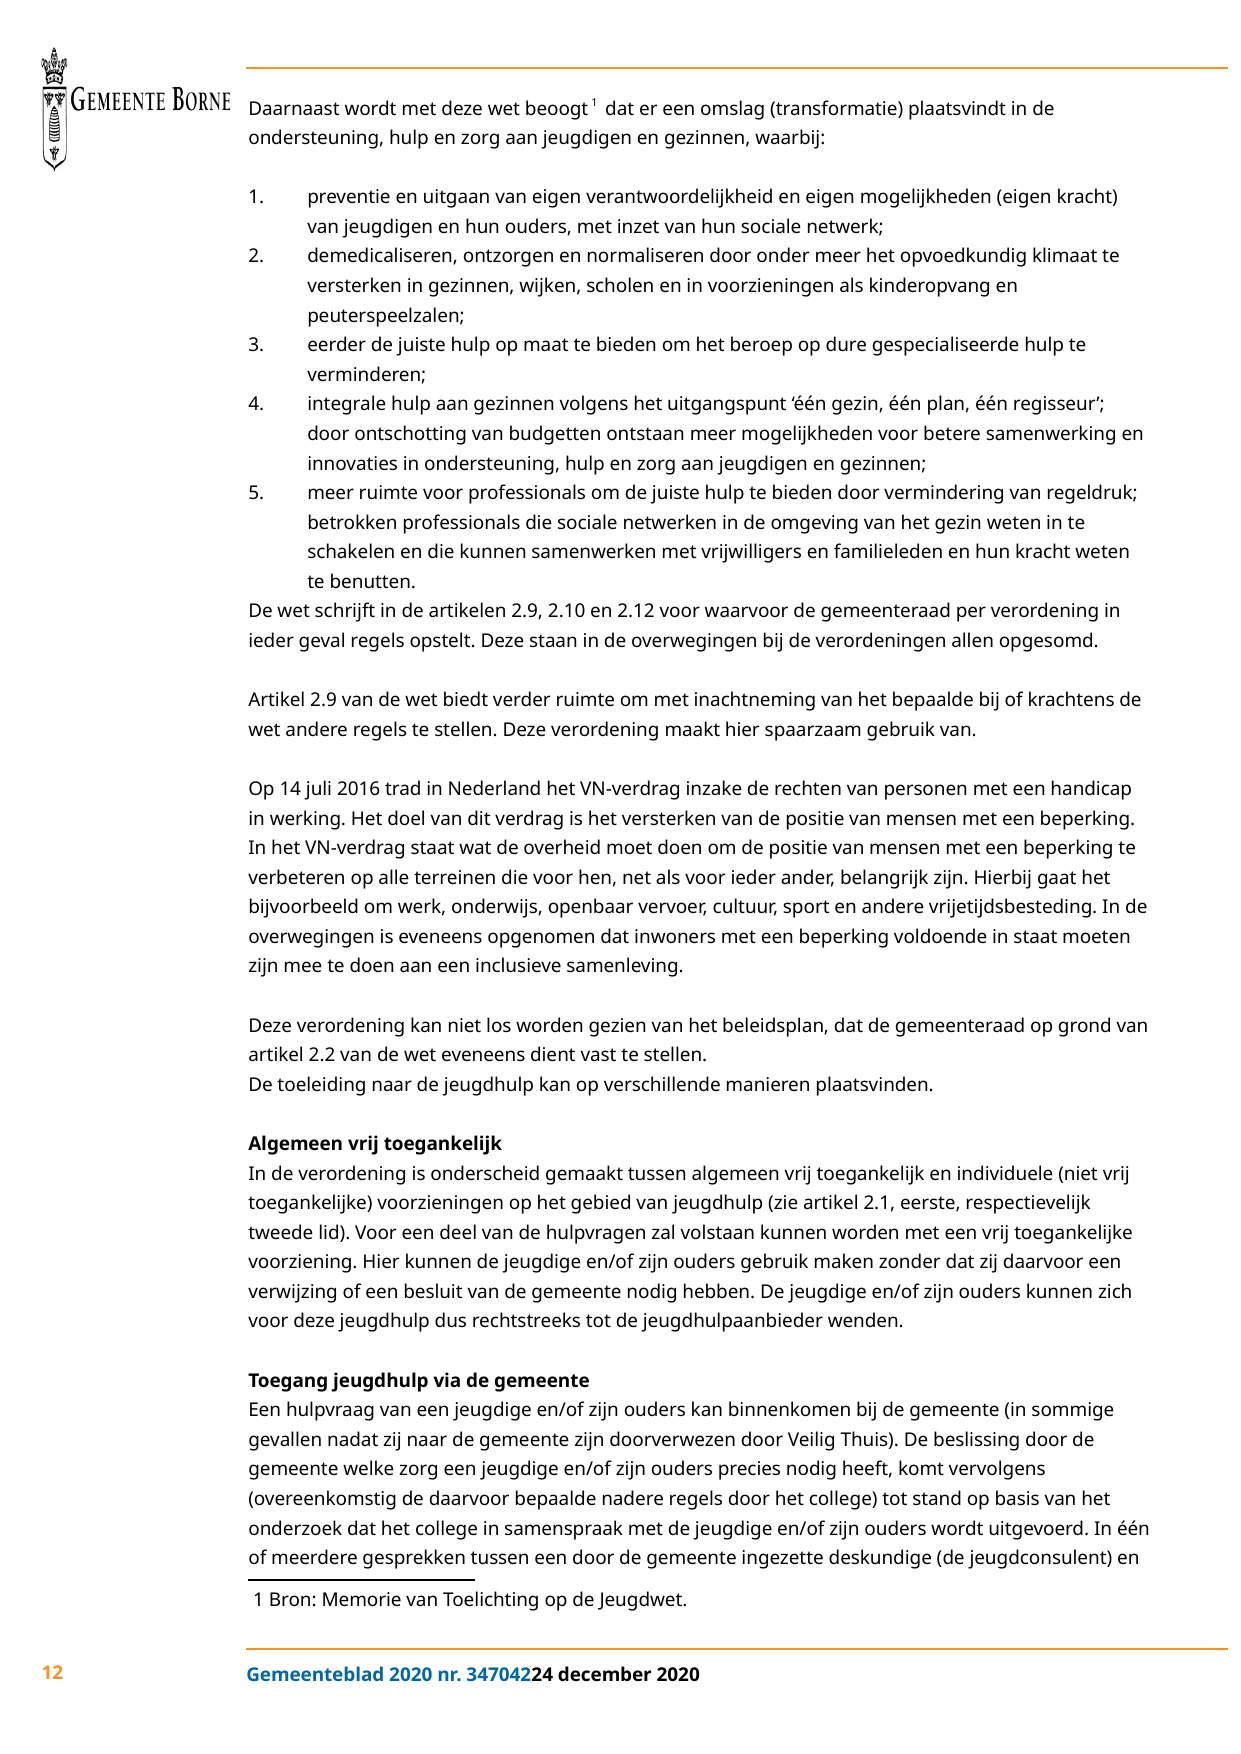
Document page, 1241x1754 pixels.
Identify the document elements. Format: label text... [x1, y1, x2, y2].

list integrale hulp aan gezinnen volgens het uitgangspunt ‘één gezin, één plan, één regisseur’; door ontschotting van budgetten ontstaan meer mogelijkheden voor betere samenwerking en innovaties in ondersteuning, hulp en zorg aan jeugdigen en gezinnen; [248, 391, 1152, 476]
picture [41, 47, 231, 172]
text De toeleiding naar de jeugdhulp kan op verschillende manieren plaatsvinden. [248, 1071, 1152, 1097]
list meer ruimte voor professionals om de juiste hulp te bieden door vermindering van regeldruk; betrokken professionals die sociale netwerken in de omgeving van het gezin weten in te schakelen en die kunnen samenwerken met vrijwilligers en familieleden en hun kracht weten te benutten. [248, 479, 1152, 594]
text Algemeen vrij toegankelijk [248, 1130, 1152, 1156]
text Een hulpvraag van een jeugdige en/of zijn ouders kan binnenkomen bij de gemeente (in sommige gevallen nadat zij naar de gemeente zijn doorverwezen door Veilig Thuis). De beslissing door de gemeente welke zorg een jeugdige en/of zijn ouders precies nodig heeft, komt vervolgens (overeenkomstig de daarvoor bepaalde nadere regels door het college) tot stand op basis van het onderzoek dat het college in samenspraak met de jeugdige en/of zijn ouders wordt uitgevoerd. In één of meerdere gesprekken tussen een door de gemeente ingezette deskundige (de jeugdconsulent) en [248, 1396, 1152, 1570]
list demedicaliseren, ontzorgen en normaliseren door onder meer het opvoedkundig klimaat te versterken in gezinnen, wijken, scholen en in voorzieningen als kinderopvang en peuterspeelzalen; [248, 243, 1152, 328]
text Op 14 juli 2016 trad in Nederland het VN-verdrag inzake de rechten van personen met een handicap in werking. Het doel van dit verdrag is het versterken van de positie van mensen met een beperking. In het VN-verdrag staat wat de overheid moet doen om de positie van mensen met een beperking te verbeteren op alle terreinen die voor hen, net als voor ieder ander, belangrijk zijn. Hierbij gaat het bijvoorbeeld om werk, onderwijs, openbaar vervoer, cultuur, sport en andere vrijetijdsbesteding. In de overwegingen is eveneens opgenomen dat inwoners met een beperking voldoende in staat moeten zijn mee te doen aan een inclusieve samenleving. [248, 775, 1152, 978]
text Bron: Memorie van Toelichting op de Jeugdwet. [248, 1586, 1152, 1612]
text Deze verordening kan niet los worden gezien van het beleidsplan, dat de gemeenteraad op grond van artikel 2.2 van de wet eveneens dient vast te stellen. [248, 1012, 1152, 1067]
text Artikel 2.9 van de wet biedt verder ruimte om met inachtneming van het bepaalde bij of krachtens de wet andere regels te stellen. Deze verordening maakt hier spaarzaam gebruik van. [248, 686, 1152, 742]
list eerder de juiste hulp op maat te bieden om het beroep op dure gespecialiseerde hulp te verminderen; [248, 331, 1152, 387]
text De wet schrijft in de artikelen 2.9, 2.10 en 2.12 voor waarvoor de gemeenteraad per verordening in ieder geval regels opstelt. Deze staan in de overwegingen bij de verordeningen allen opgesomd. [248, 598, 1152, 653]
text In de verordening is onderscheid gemaakt tussen algemeen vrij toegankelijk en individuele (niet vrij toegankelijke) voorzieningen op het gebied van jeugdhulp (zie artikel 2.1, eerste, respectievelijk tweede lid). Voor een deel van de hulpvragen zal volstaan kunnen worden met een vrij toegankelijke voorziening. Hier kunnen de jeugdige en/of zijn ouders gebruik maken zonder dat zij daarvoor een verwijzing of een besluit van de gemeente nodig hebben. De jeugdige en/of zijn ouders kunnen zich voor deze jeugdhulp dus rechtstreeks tot de jeugdhulpaanbieder wenden. [248, 1160, 1152, 1333]
text Daarnaast wordt met deze wet beoogt dat er een omslag (transformatie) plaatsvindt in de ondersteuning, hulp en zorg aan jeugdigen en gezinnen, waarbij: [248, 95, 1152, 150]
text Toegang jeugdhulp via de gemeente [248, 1367, 1152, 1393]
list preventie en uitgaan van eigen verantwoordelijkheid en eigen mogelijkheden (eigen kracht) van jeugdigen en hun ouders, met inzet van hun sociale netwerk; [248, 183, 1152, 239]
